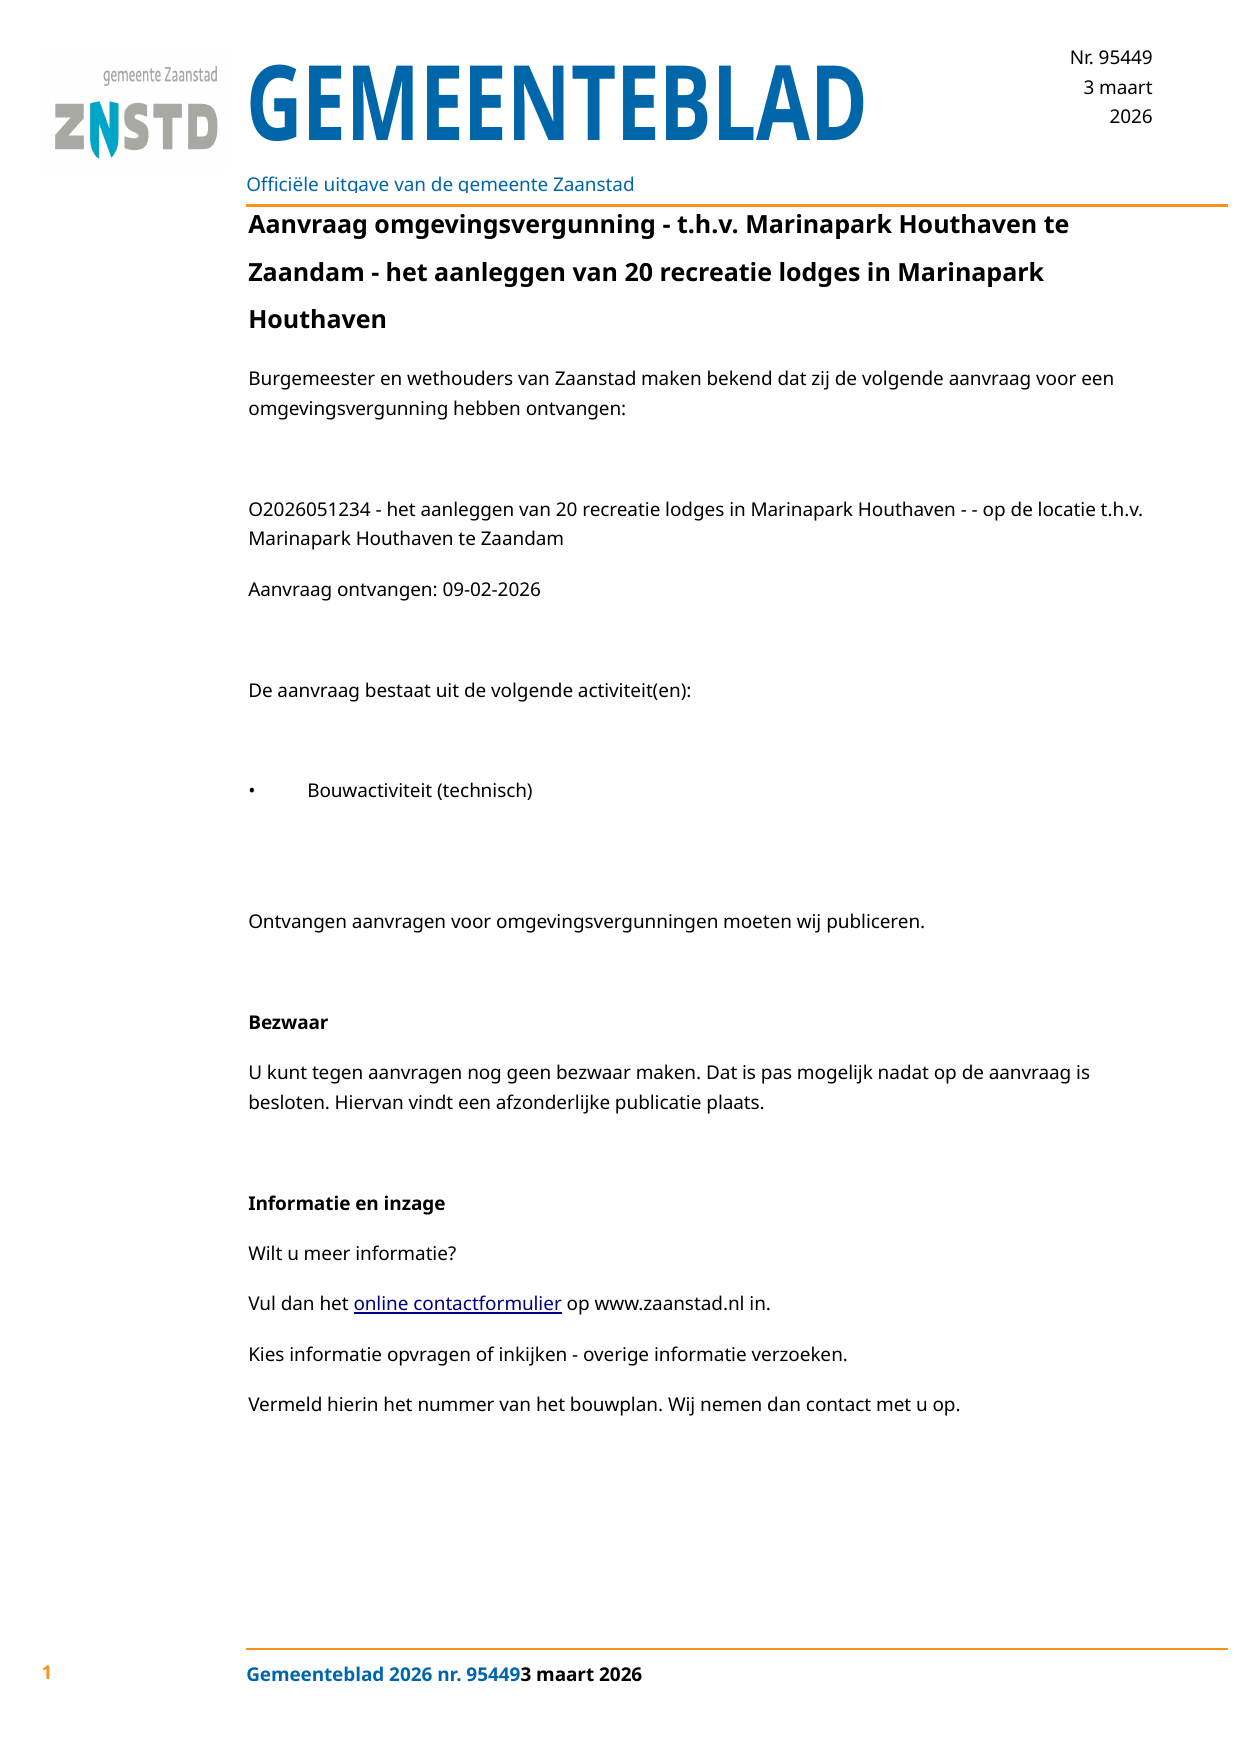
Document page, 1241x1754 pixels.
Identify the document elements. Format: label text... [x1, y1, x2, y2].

text U kunt tegen aanvragen nog geen bezwaar maken. Dat is pas mogelijk nadat op de aanvraag is besloten. Hiervan vindt een afzonderlijke publicatie plaats. [248, 1059, 1152, 1114]
picture [41, 47, 231, 172]
text Burgemeester en wethouders van Zaanstad maken bekend dat zij de volgende aanvraag voor een omgevingsvergunning hebben ontvangen: [248, 366, 1152, 421]
text Ontvangen aanvragen voor omgevingsvergunningen moeten wij publiceren. [248, 908, 1152, 934]
text Wilt u meer informatie? [248, 1240, 1152, 1266]
text Informatie en inzage [248, 1190, 1152, 1215]
text Aanvraag omgevingsvergunning - t.h.v. Marinapark Houthaven te Zaandam - het aanleggen van 20 recreatie lodges in Marinapark Houthaven [248, 207, 1152, 336]
text De aanvraag bestaat uit de volgende activiteit(en): [248, 677, 1152, 702]
text Vermeld hierin het nummer van het bouwplan. Wij nemen dan contact met u op. [248, 1391, 1152, 1417]
text Bezwaar [248, 1009, 1152, 1034]
list Bouwactiviteit (technisch) [248, 778, 1152, 803]
text Aanvraag ontvangen: 09-02-2026 [248, 576, 1152, 602]
text Kies informatie opvragen of inkijken - overige informatie verzoeken. [248, 1341, 1152, 1367]
text Vul dan het online contactformulier op www.zaanstad.nl in. [248, 1291, 1152, 1316]
text O2026051234 - het aanleggen van 20 recreatie lodges in Marinapark Houthaven - - op de locatie t.h.v. Marinapark Houthaven te Zaandam [248, 496, 1152, 551]
